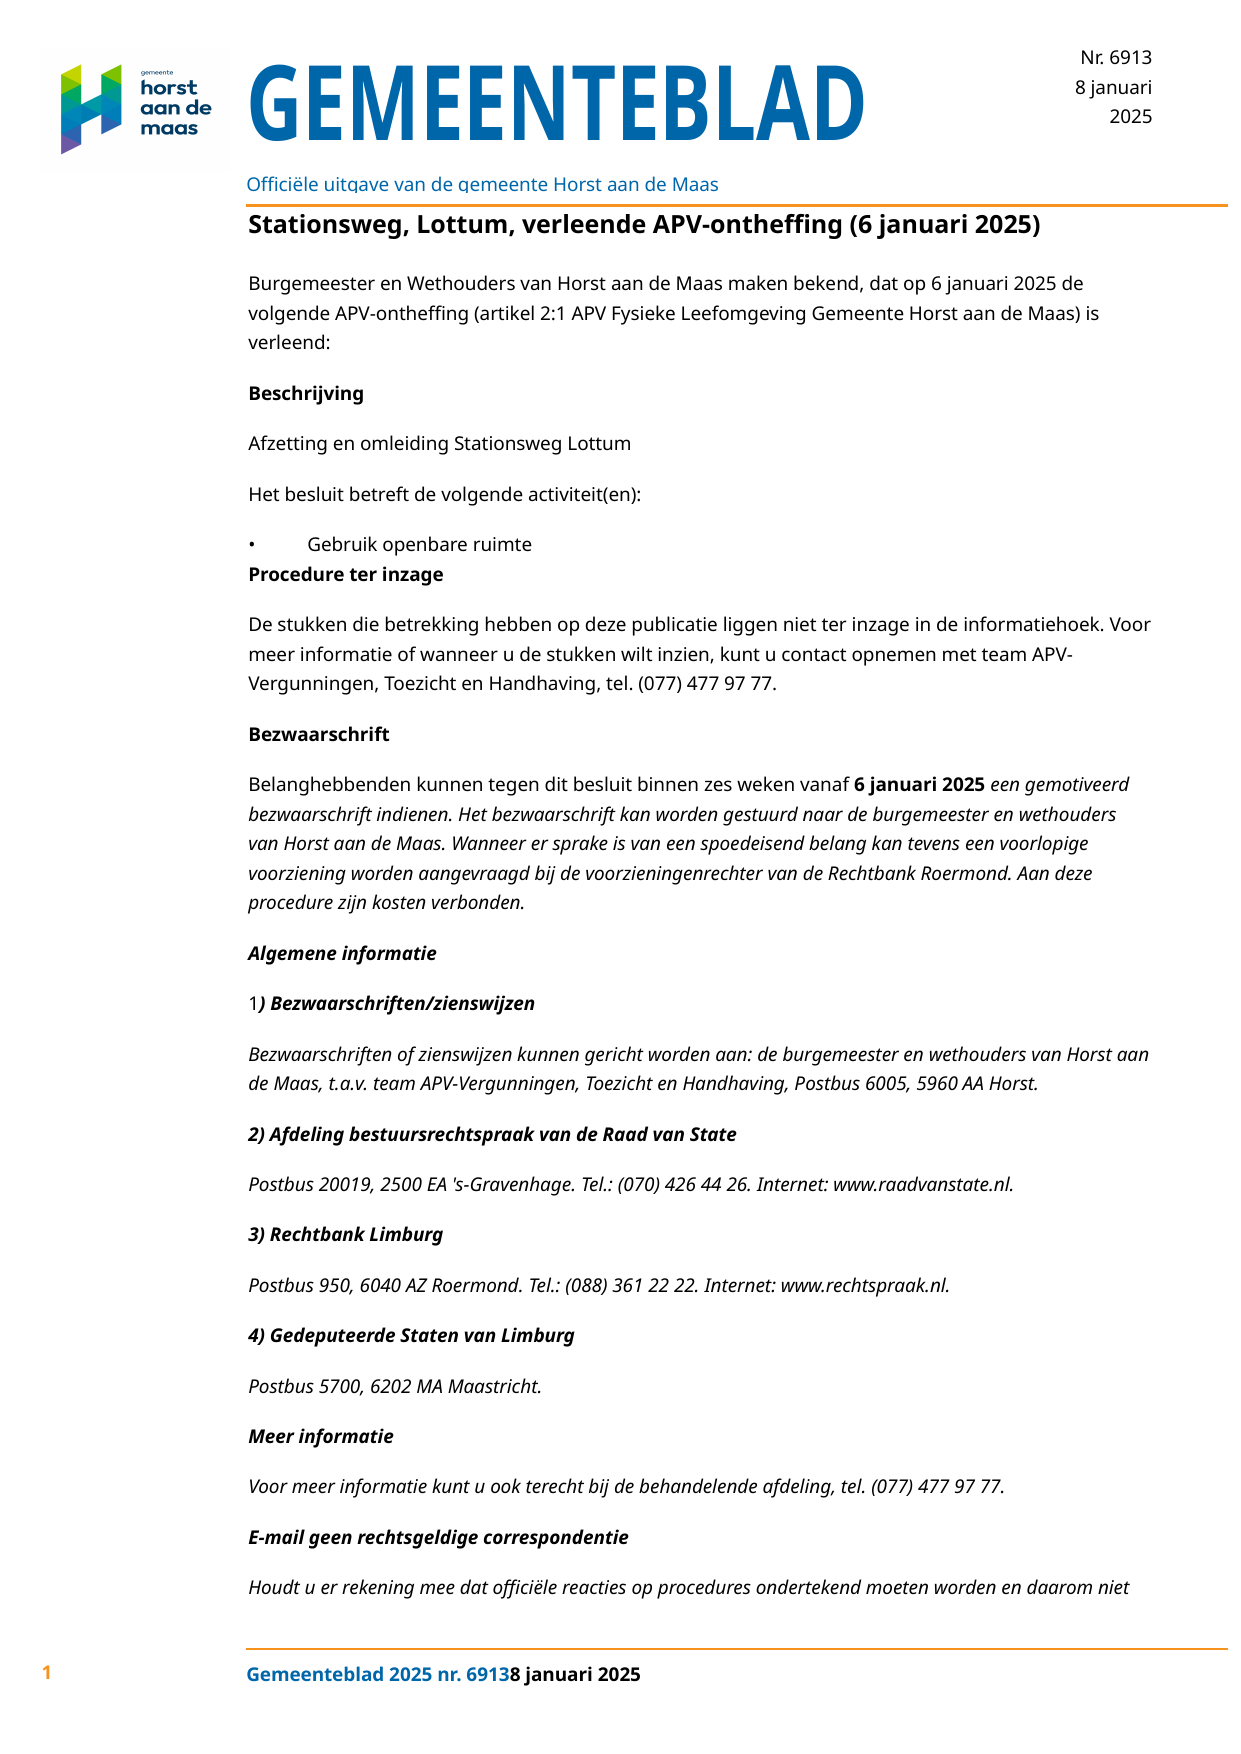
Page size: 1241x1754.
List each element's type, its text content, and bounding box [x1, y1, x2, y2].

picture [41, 47, 231, 172]
text Stationsweg, Lottum, verleende APV-ontheffing (6 januari 2025) [248, 207, 1152, 241]
text Beschrijving [248, 380, 1152, 406]
list Gebruik openbare ruimte [248, 531, 1152, 557]
text Bezwaarschrift [248, 721, 1152, 746]
text 4) Gedeputeerde Staten van Limburg [248, 1322, 1152, 1348]
text Belanghebbenden kunnen tegen dit besluit binnen zes weken vanaf 6 januari 2025 een gemotiveerd bezwaarschrift indienen. Het bezwaarschrift kan worden gestuurd naar de burgemeester en wethouders van Horst aan de Maas. Wanneer er sprake is van een spoedeisend belang kan tevens een voorlopige voorziening worden aangevraagd bij de voorzieningenrechter van de Rechtbank Roermond. Aan deze procedure zijn kosten verbonden. [248, 771, 1152, 915]
text Algemene informatie [248, 940, 1152, 966]
text 3) Rechtbank Limburg [248, 1222, 1152, 1247]
text Het besluit betreft de volgende activiteit(en): [248, 481, 1152, 506]
text 2) Afdeling bestuursrechtspraak van de Raad van State [248, 1121, 1152, 1146]
text Postbus 950, 6040 AZ Roermond. Tel.: (088) 361 22 22. Internet: www.rechtspraak.nl. [248, 1272, 1152, 1298]
text Voor meer informatie kunt u ook terecht bij de behandelende afdeling, tel. (077) 477 97 77. [248, 1474, 1152, 1499]
text Afzetting en omleiding Stationsweg Lottum [248, 430, 1152, 456]
text 1) Bezwaarschriften/zienswijzen [248, 990, 1152, 1016]
text Houdt u er rekening mee dat officiële reacties op procedures ondertekend moeten worden en daarom niet [248, 1574, 1152, 1600]
text Postbus 5700, 6202 MA Maastricht. [248, 1373, 1152, 1398]
text Burgemeester en Wethouders van Horst aan de Maas maken bekend, dat op 6 januari 2025 de volgende APV-ontheffing (artikel 2:1 APV Fysieke Leefomgeving Gemeente Horst aan de Maas) is verleend: [248, 270, 1152, 355]
text De stukken die betrekking hebben op deze publicatie liggen niet ter inzage in de informatiehoek. Voor meer informatie of wanneer u de stukken wilt inzien, kunt u contact opnemen met team APV-Vergunningen, Toezicht en Handhaving, tel. (077) 477 97 77. [248, 611, 1152, 696]
text Procedure ter inzage [248, 561, 1152, 586]
text Meer informatie [248, 1423, 1152, 1449]
text E-mail geen rechtsgeldige correspondentie [248, 1524, 1152, 1550]
text Bezwaarschriften of zienswijzen kunnen gericht worden aan: de burgemeester en wethouders van Horst aan de Maas, t.a.v. team APV-Vergunningen, Toezicht en Handhaving, Postbus 6005, 5960 AA Horst. [248, 1041, 1152, 1096]
text Postbus 20019, 2500 EA 's-Gravenhage. Tel.: (070) 426 44 26. Internet: www.raadvanstate.nl. [248, 1171, 1152, 1197]
